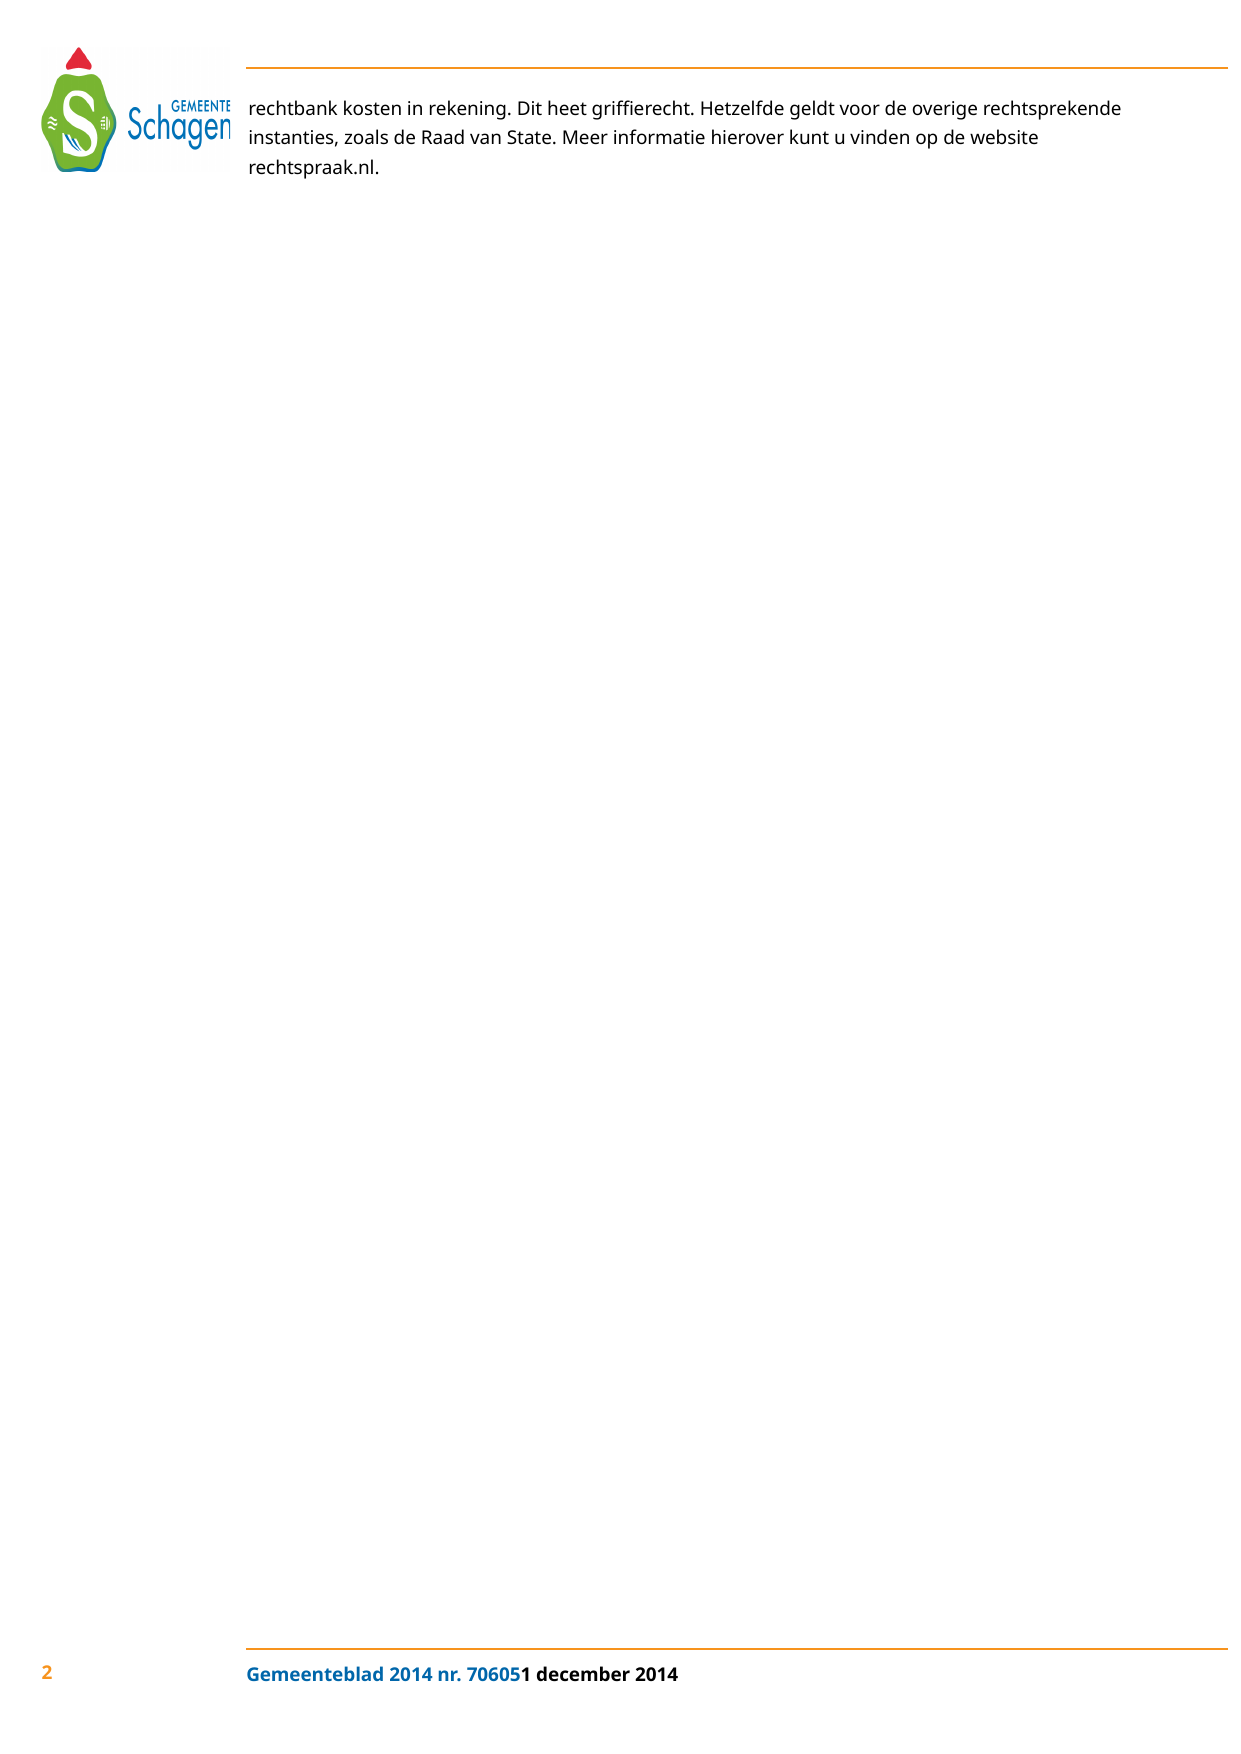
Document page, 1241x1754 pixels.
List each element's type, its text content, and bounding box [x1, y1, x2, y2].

picture [41, 47, 231, 172]
text rechtbank kosten in rekening. Dit heet griffierecht. Hetzelfde geldt voor de overige rechtsprekende instanties, zoals de Raad van State. Meer informatie hierover kunt u vinden op de website rechtspraak.nl. [248, 95, 1152, 180]
